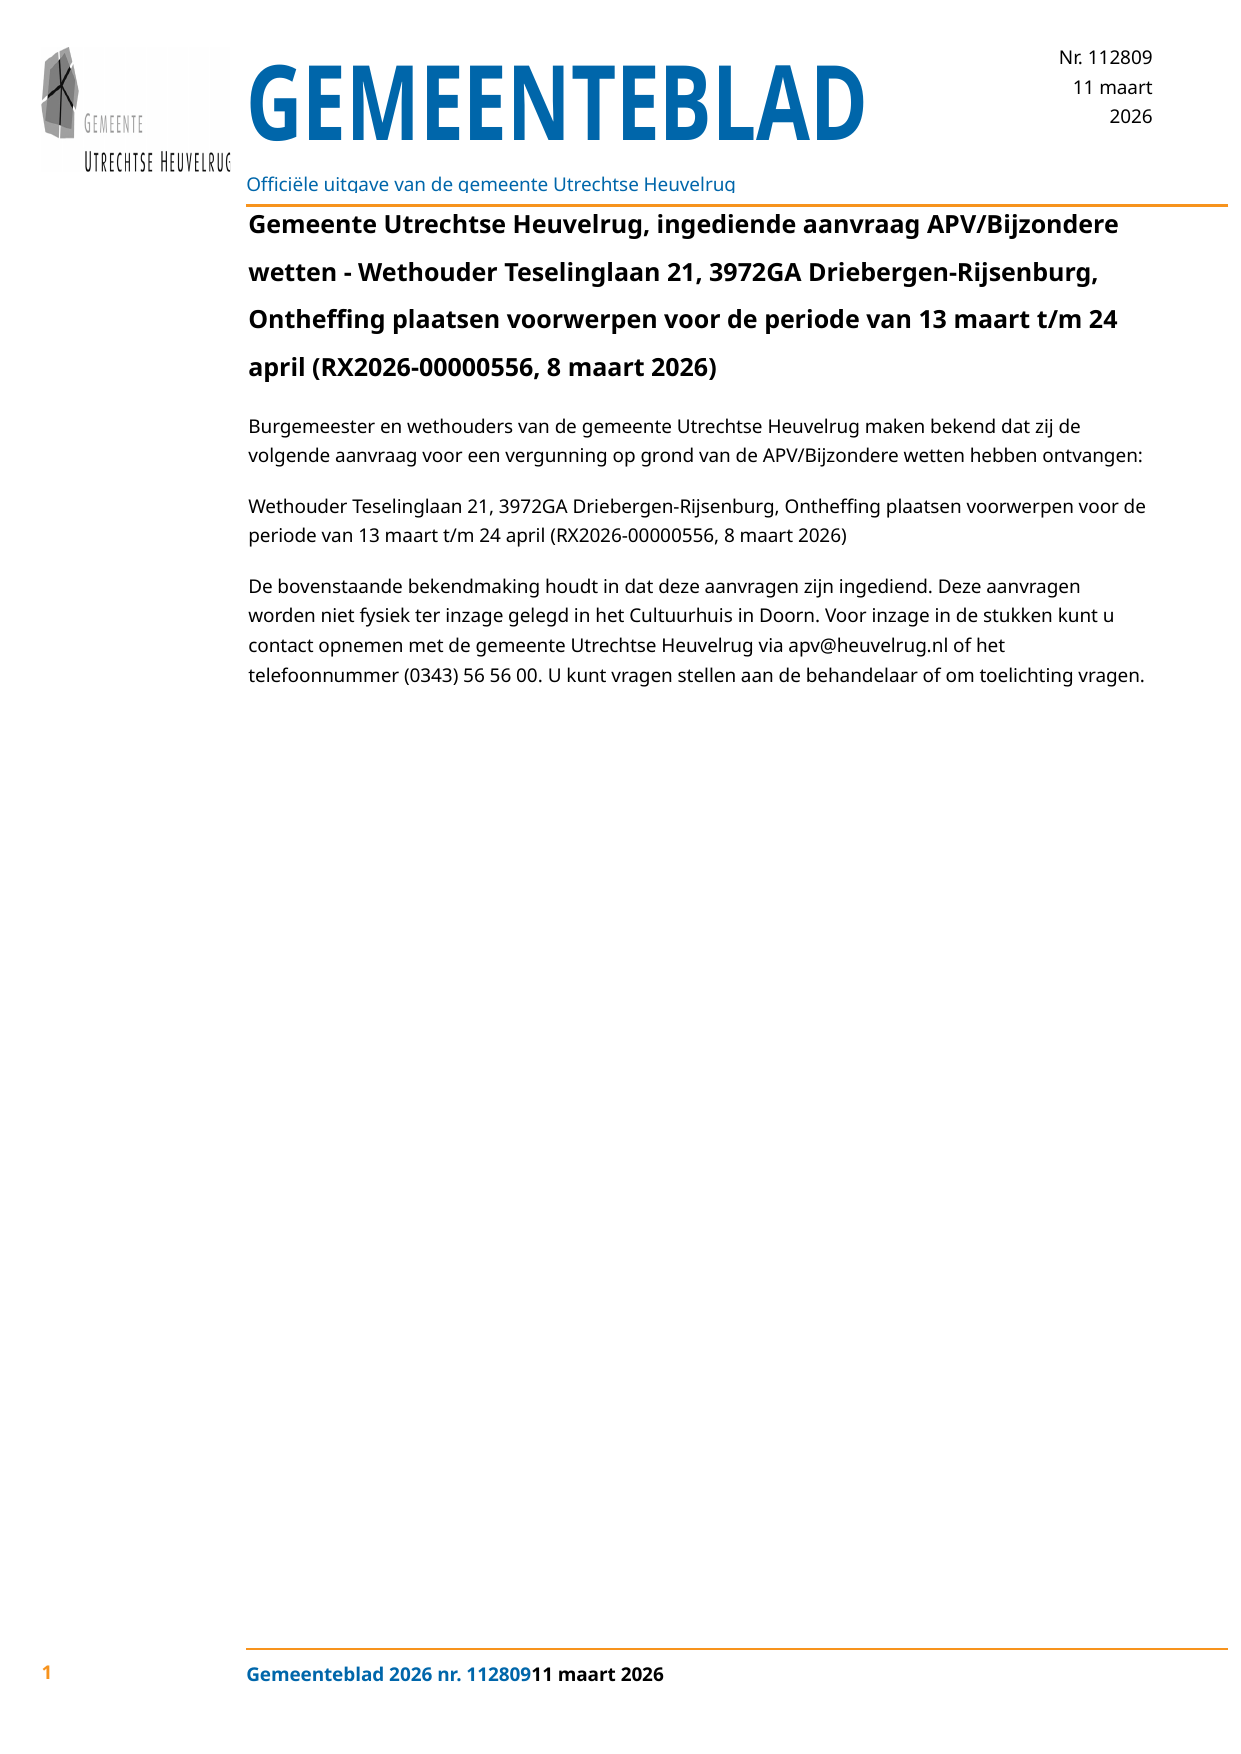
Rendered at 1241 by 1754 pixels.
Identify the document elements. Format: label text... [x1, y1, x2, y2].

text Wethouder Teselinglaan 21, 3972GA Driebergen-Rijsenburg, Ontheffing plaatsen voorwerpen voor de periode van 13 maart t/m 24 april (RX2026-00000556, 8 maart 2026) [248, 493, 1152, 548]
picture [41, 47, 231, 172]
text Burgemeester en wethouders van de gemeente Utrechtse Heuvelrug maken bekend dat zij de volgende aanvraag voor een vergunning op grond van de APV/Bijzondere wetten hebben ontvangen: [248, 413, 1152, 468]
text De bovenstaande bekendmaking houdt in dat deze aanvragen zijn ingediend. Deze aanvragen worden niet fysiek ter inzage gelegd in het Cultuurhuis in Doorn. Voor inzage in de stukken kunt u contact opnemen met de gemeente Utrechtse Heuvelrug via apv@heuvelrug.nl of het telefoonnummer (0343) 56 56 00. U kunt vragen stellen aan de behandelaar of om toelichting vragen. [248, 573, 1152, 688]
text Gemeente Utrechtse Heuvelrug, ingediende aanvraag APV/Bijzondere wetten - Wethouder Teselinglaan 21, 3972GA Driebergen-Rijsenburg, Ontheffing plaatsen voorwerpen voor de periode van 13 maart t/m 24 april (RX2026-00000556, 8 maart 2026) [248, 207, 1152, 384]
